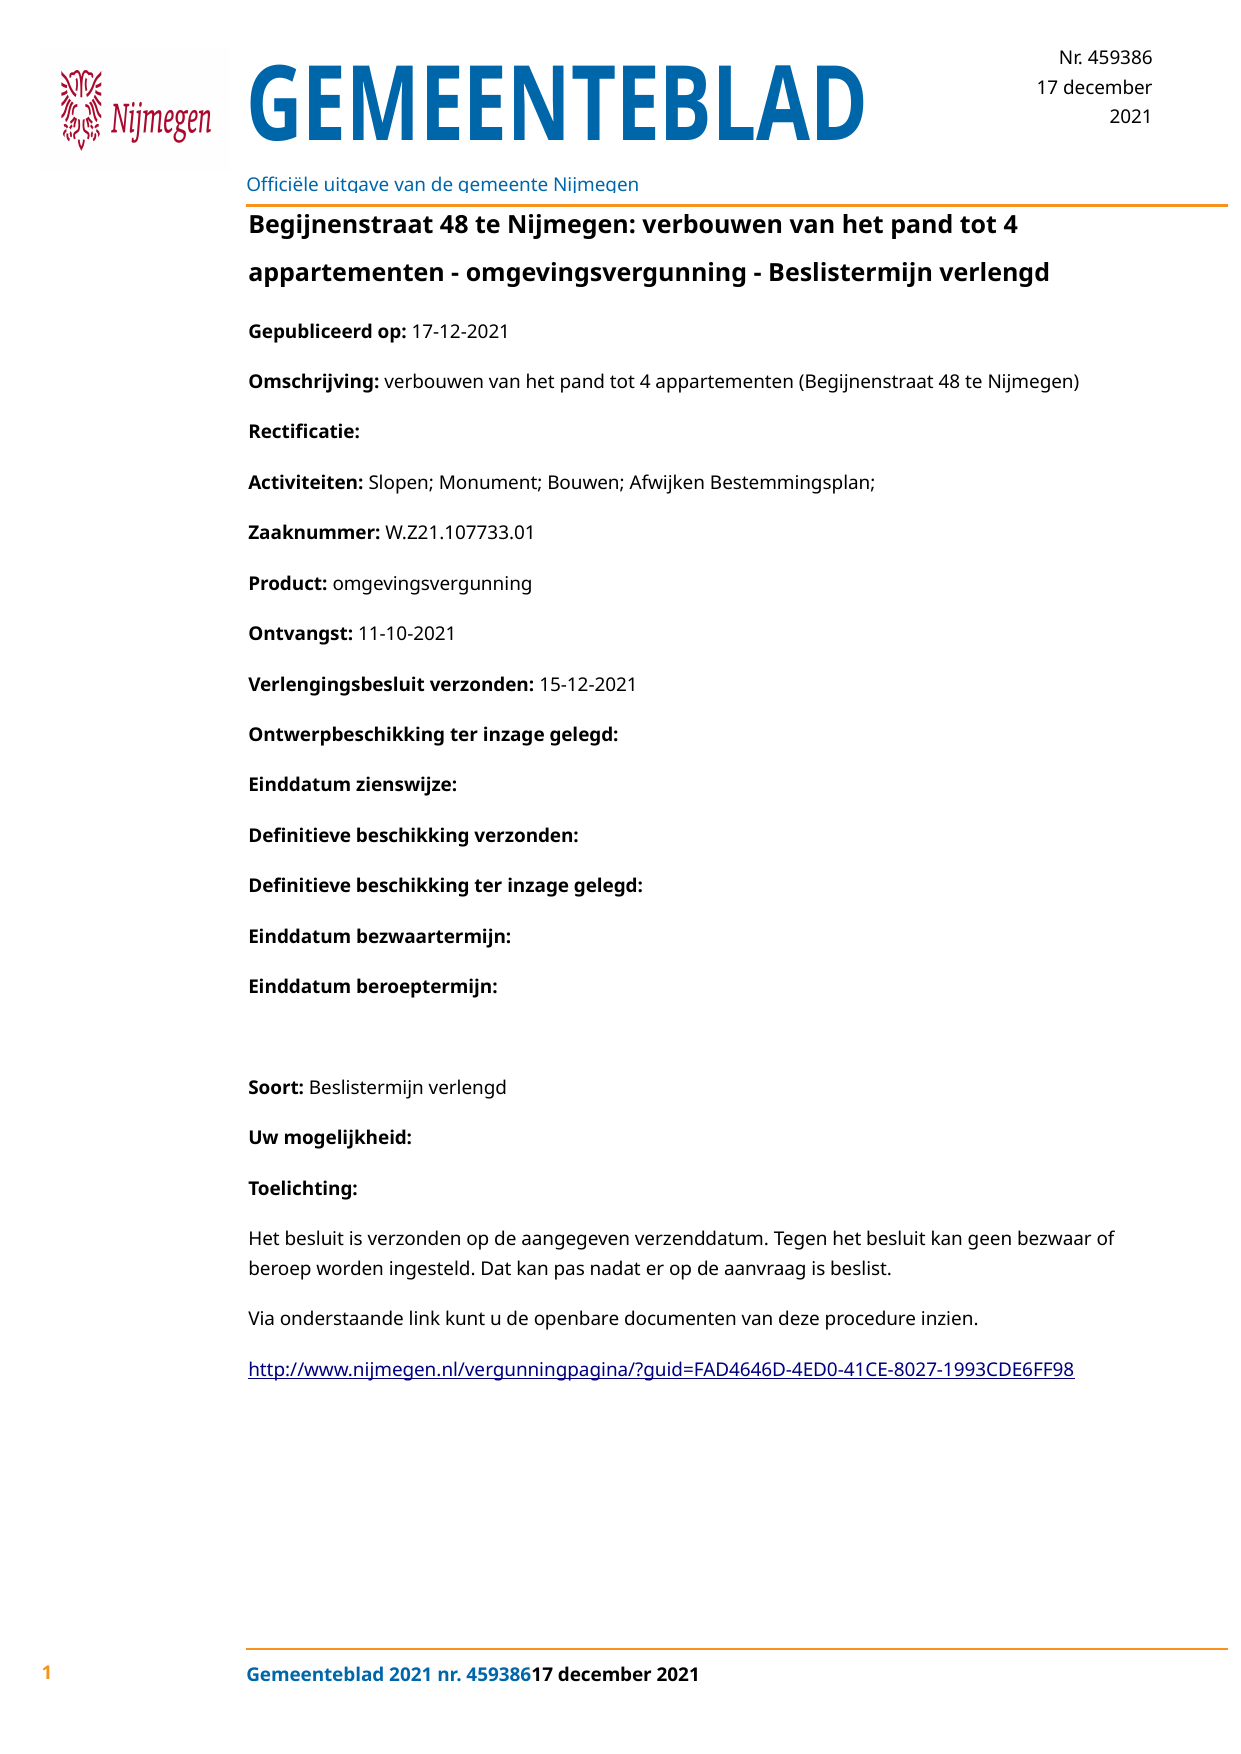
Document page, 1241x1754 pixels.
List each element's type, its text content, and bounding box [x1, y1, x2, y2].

text Gepubliceerd op: 17-12-2021 [248, 318, 1152, 344]
text http://www.nijmegen.nl/vergunningpagina/?guid=FAD4646D-4ED0-41CE-8027-1993CDE6FF98 [248, 1356, 1152, 1382]
text Soort: Beslistermijn verlengd [248, 1074, 1152, 1100]
text Ontwerpbeschikking ter inzage gelegd: [248, 721, 1152, 747]
text Definitieve beschikking ter inzage gelegd: [248, 872, 1152, 898]
text Via onderstaande link kunt u de openbare documenten van deze procedure inzien. [248, 1305, 1152, 1331]
text Toelichting: [248, 1175, 1152, 1201]
text Omschrijving: verbouwen van het pand tot 4 appartementen (Begijnenstraat 48 te Nijmegen) [248, 368, 1152, 394]
text Begijnenstraat 48 te Nijmegen: verbouwen van het pand tot 4 appartementen - omgevingsvergunning - Beslistermijn verlengd [248, 207, 1152, 288]
text Rectificatie: [248, 419, 1152, 444]
text Het besluit is verzonden op de aangegeven verzenddatum. Tegen het besluit kan geen bezwaar of beroep worden ingesteld. Dat kan pas nadat er op de aanvraag is beslist. [248, 1225, 1152, 1281]
text Ontvangst: 11-10-2021 [248, 620, 1152, 646]
text Uw mogelijkheid: [248, 1124, 1152, 1150]
text Definitieve beschikking verzonden: [248, 822, 1152, 848]
text Einddatum beroeptermijn: [248, 973, 1152, 999]
text Einddatum zienswijze: [248, 772, 1152, 797]
text Verlengingsbesluit verzonden: 15-12-2021 [248, 671, 1152, 697]
text Activiteiten: Slopen; Monument; Bouwen; Afwijken Bestemmingsplan; [248, 469, 1152, 495]
picture [41, 47, 231, 172]
text Einddatum bezwaartermijn: [248, 923, 1152, 949]
text Product: omgevingsvergunning [248, 570, 1152, 596]
text Zaaknummer: W.Z21.107733.01 [248, 519, 1152, 545]
